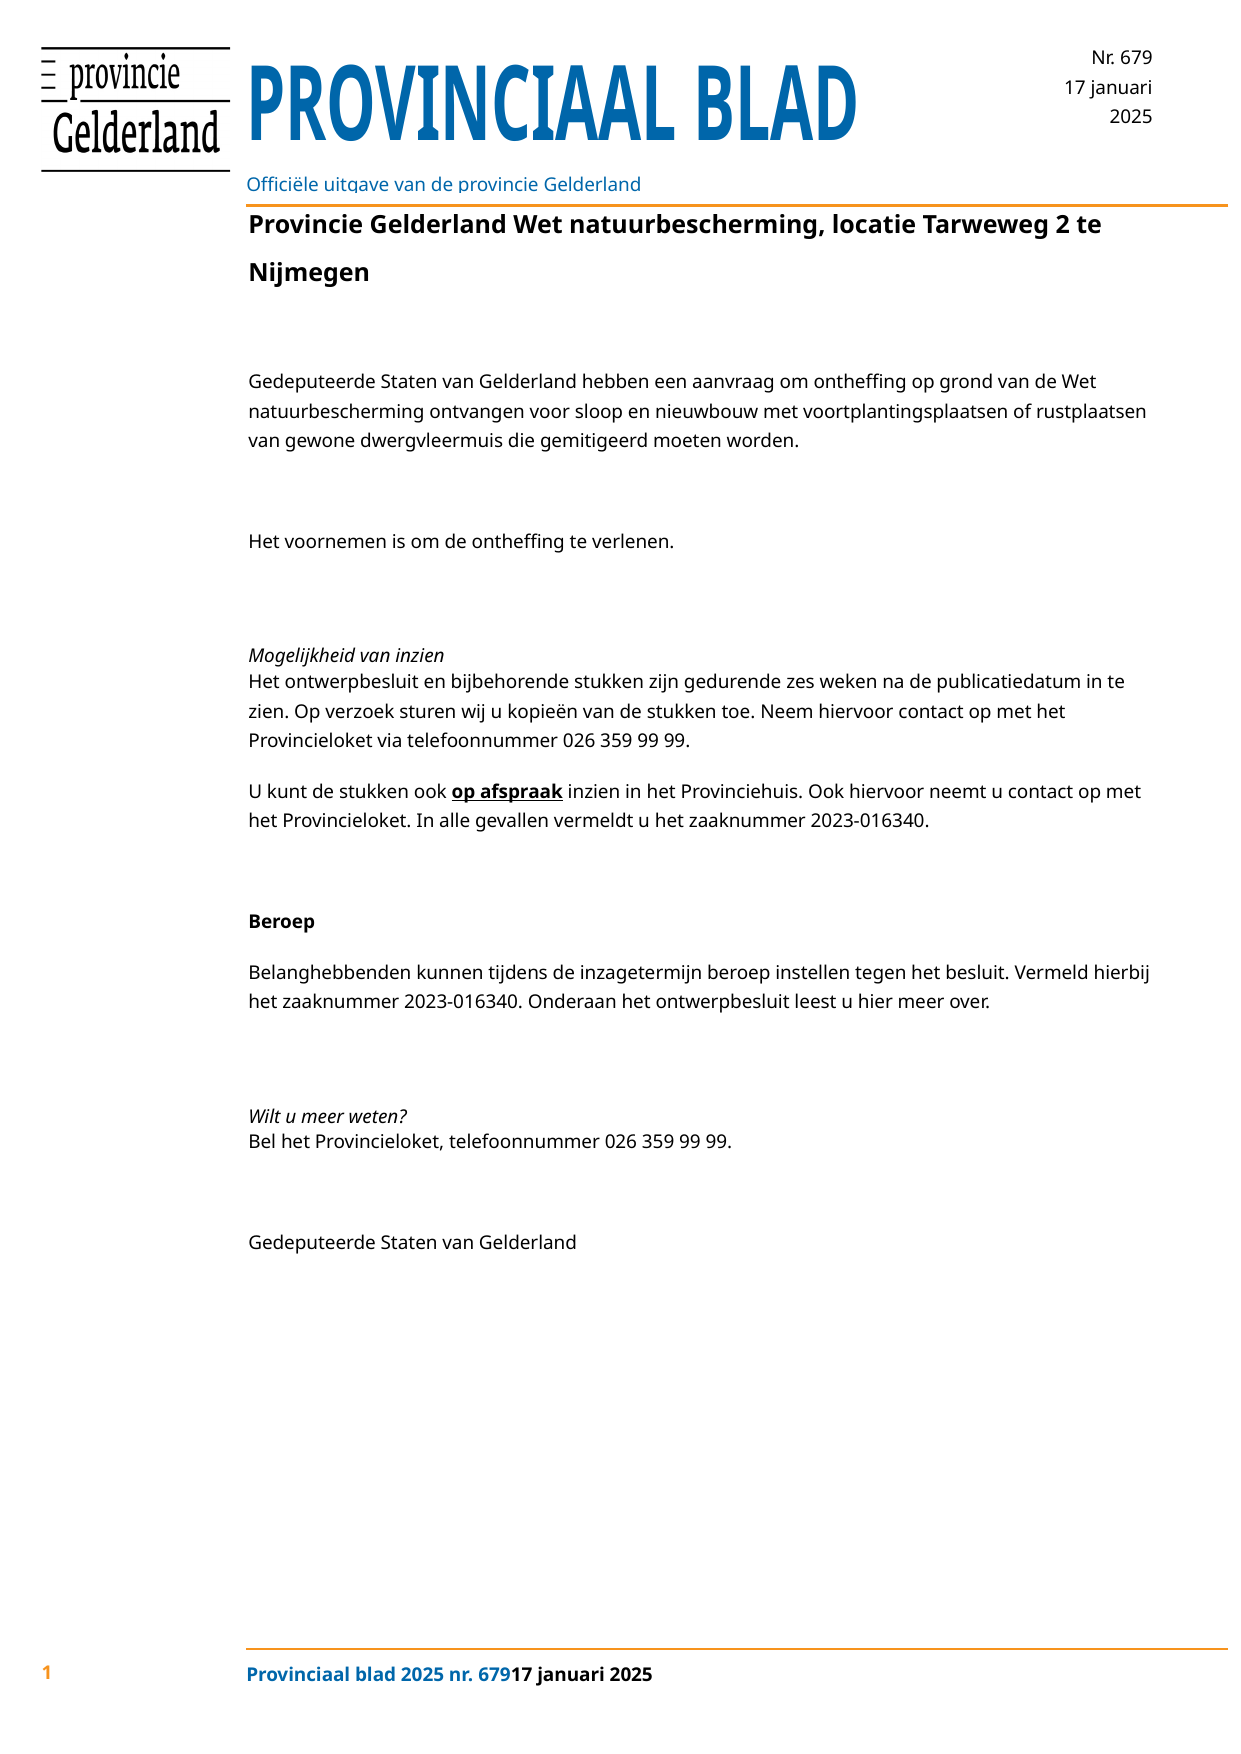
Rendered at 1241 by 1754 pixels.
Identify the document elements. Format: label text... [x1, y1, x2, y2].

picture [41, 47, 231, 172]
text Bel het Provincieloket, telefoonnummer 026 359 99 99. [248, 1128, 1152, 1154]
text U kunt de stukken ook op afspraak inzien in het Provinciehuis. Ook hiervoor neemt u contact op met het Provincieloket. In alle gevallen vermeldt u het zaaknummer 2023-016340. [248, 778, 1152, 833]
text Provincie Gelderland Wet natuurbescherming, locatie Tarweweg 2 te Nijmegen [248, 207, 1152, 288]
text Mogelijkheid van inzien [248, 643, 1152, 668]
text Gedeputeerde Staten van Gelderland hebben een aanvraag om ontheffing op grond van de Wet natuurbescherming ontvangen voor sloop en nieuwbouw met voortplantingsplaatsen of rustplaatsen van gewone dwergvleermuis die gemitigeerd moeten worden. [248, 368, 1152, 453]
text Wilt u meer weten? [248, 1103, 1152, 1128]
text Beroep [248, 908, 1152, 934]
text Het ontwerpbesluit en bijbehorende stukken zijn gedurende zes weken na de publicatiedatum in te zien. Op verzoek sturen wij u kopieën van de stukken toe. Neem hiervoor contact op met het Provincieloket via telefoonnummer 026 359 99 99. [248, 668, 1152, 753]
text Gedeputeerde Staten van Gelderland [248, 1229, 1152, 1255]
text Het voornemen is om de ontheffing te verlenen. [248, 528, 1152, 554]
text Belanghebbenden kunnen tijdens de inzagetermijn beroep instellen tegen het besluit. Vermeld hierbij het zaaknummer 2023-016340. Onderaan het ontwerpbesluit leest u hier meer over. [248, 959, 1152, 1014]
